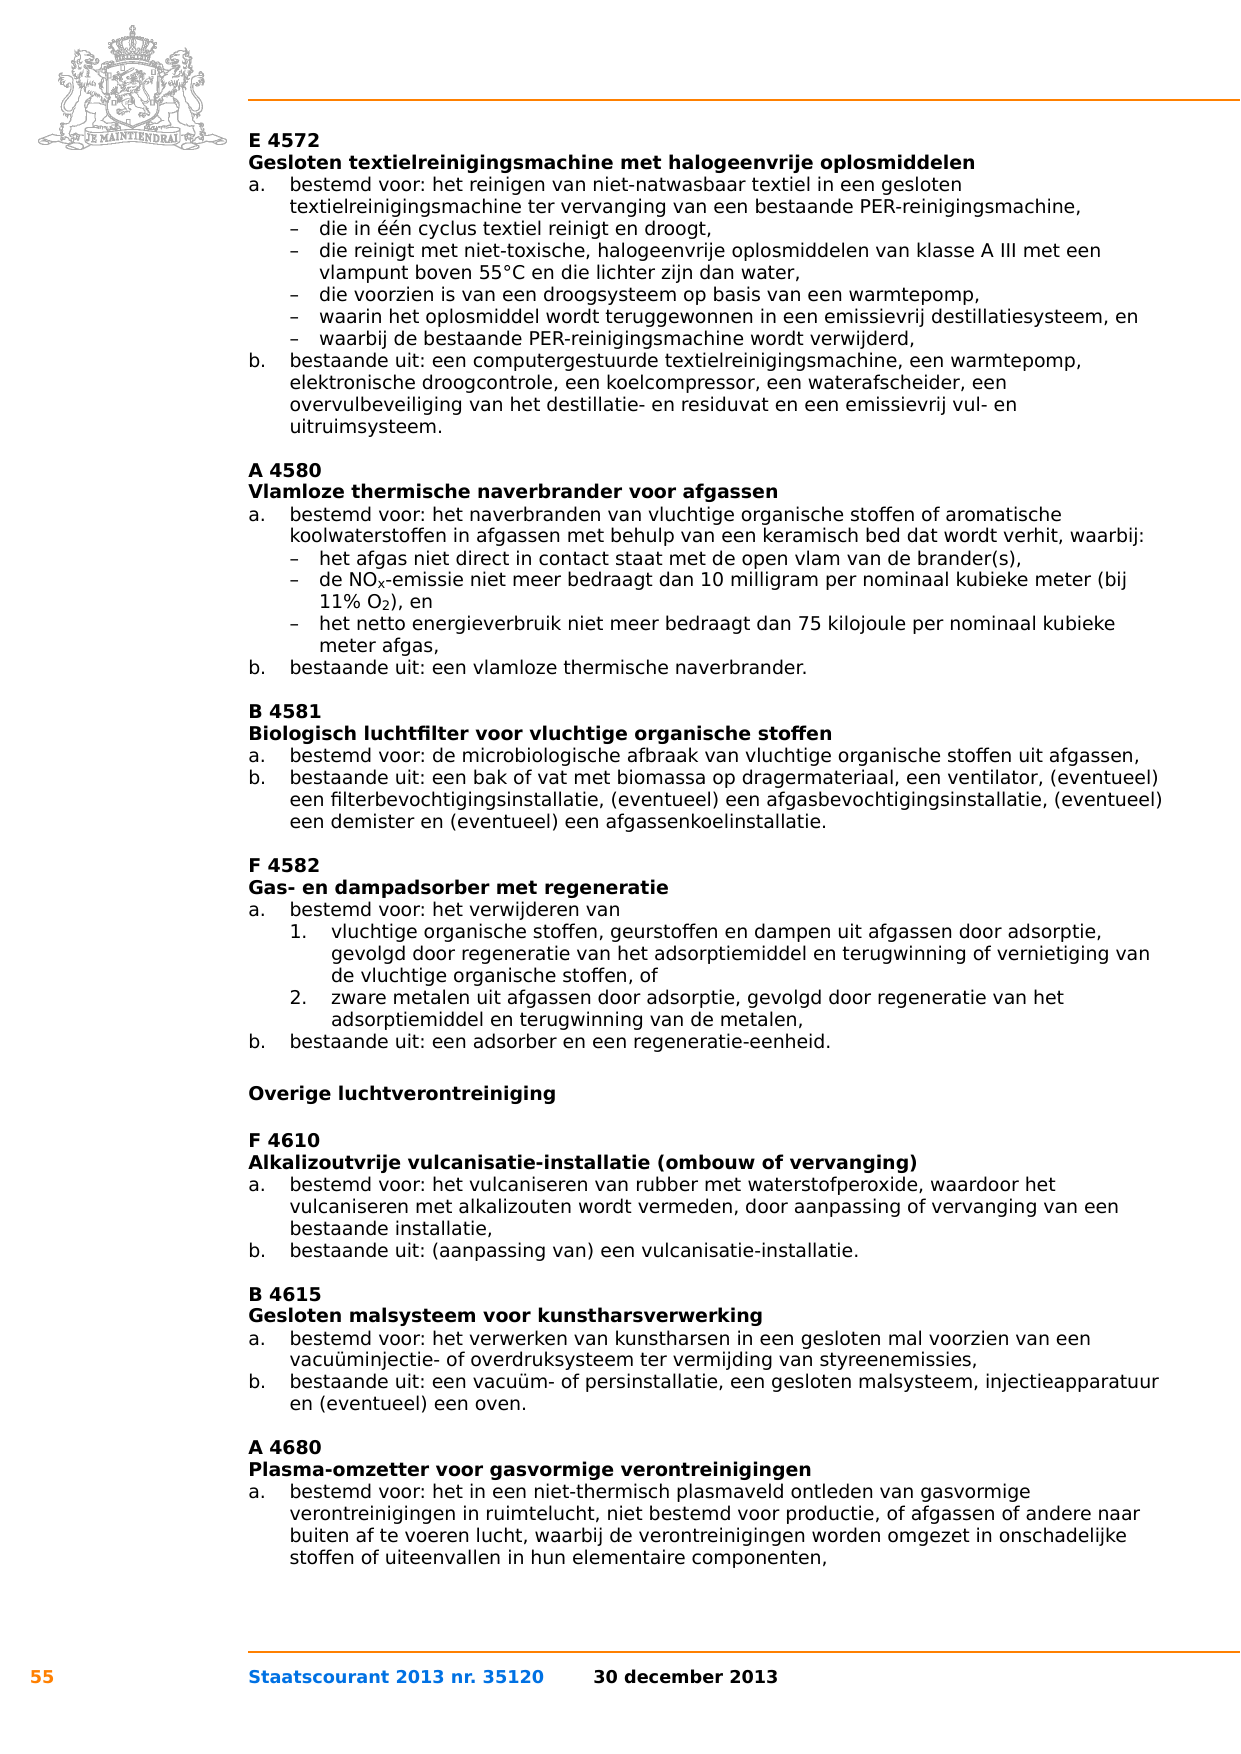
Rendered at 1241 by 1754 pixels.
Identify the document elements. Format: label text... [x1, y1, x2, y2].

text b. bestaande uit: een vlamloze thermische naverbrander. [248, 657, 1163, 679]
text B 4615 [248, 1283, 1163, 1305]
text F 4582 [248, 855, 1163, 877]
text a. bestemd voor: de microbiologische afbraak van vluchtige organische stoffen uit afgassen, [248, 745, 1163, 767]
text a. bestemd voor: het vulcaniseren van rubber met waterstofperoxide, waardoor het vulcaniseren met alkalizouten wordt vermeden, door aanpassing of vervanging van een bestaande installatie, [248, 1174, 1163, 1239]
text Alkalizoutvrije vulcanisatie-installatie (ombouw of vervanging) [248, 1152, 1163, 1174]
text – de NOx-emissie niet meer bedraagt dan 10 milligram per nominaal kubieke meter (bij 11% O2), en [289, 569, 1163, 613]
text – waarbij de bestaande PER-reinigingsmachine wordt verwijderd, [289, 328, 1163, 350]
text a. bestemd voor: het in een niet-thermisch plasmaveld ontleden van gasvormige verontreinigingen in ruimtelucht, niet bestemd voor productie, of afgassen of andere naar buiten af te voeren lucht, waarbij de verontreinigingen worden omgezet in onschadelijke stoffen of uiteenvallen in hun elementaire componenten, [248, 1481, 1163, 1569]
text B 4581 [248, 701, 1163, 723]
text 2. zware metalen uit afgassen door adsorptie, gevolgd door regeneratie van het adsorptiemiddel en terugwinning van de metalen, [289, 987, 1163, 1031]
subtitle Overige luchtverontreiniging [248, 1083, 1163, 1105]
text b. bestaande uit: een vacuüm- of persinstallatie, een gesloten malsysteem, injectieapparatuur en (eventueel) een oven. [248, 1371, 1163, 1415]
text Biologisch luchtfilter voor vluchtige organische stoffen [248, 723, 1163, 745]
text Vlamloze thermische naverbrander voor afgassen [248, 481, 1163, 503]
picture [38, 25, 227, 150]
text a. bestemd voor: het reinigen van niet-natwasbaar textiel in een gesloten textielreinigingsmachine ter vervanging van een bestaande PER-reinigingsmachine, [248, 174, 1163, 218]
text b. bestaande uit: een adsorber en een regeneratie-eenheid. [248, 1031, 1163, 1053]
text b. bestaande uit: een computergestuurde textielreinigingsmachine, een warmtepomp, elektronische droogcontrole, een koelcompressor, een waterafscheider, een overvulbeveiliging van het destillatie- en residuvat en een emissievrij vul- en uitruimsysteem. [248, 350, 1163, 438]
text – het netto energieverbruik niet meer bedraagt dan 75 kilojoule per nominaal kubieke meter afgas, [289, 613, 1163, 657]
text Gesloten malsysteem voor kunstharsverwerking [248, 1305, 1163, 1327]
text F 4610 [248, 1130, 1163, 1152]
text a. bestemd voor: het verwijderen van [248, 899, 1163, 921]
text b. bestaande uit: een bak of vat met biomassa op dragermateriaal, een ventilator, (eventueel) een filterbevochtigingsinstallatie, (eventueel) een afgasbevochtigingsinstallatie, (eventueel) een demister en (eventueel) een afgassenkoelinstallatie. [248, 767, 1163, 833]
text – die in één cyclus textiel reinigt en droogt, [289, 218, 1163, 240]
text Gas- en dampadsorber met regeneratie [248, 877, 1163, 899]
text b. bestaande uit: (aanpassing van) een vulcanisatie-installatie. [248, 1239, 1163, 1262]
text a. bestemd voor: het naverbranden van vluchtige organische stoffen of aromatische koolwaterstoffen in afgassen met behulp van een keramisch bed dat wordt verhit, waarbij: [248, 503, 1163, 547]
text – het afgas niet direct in contact staat met de open vlam van de brander(s), [289, 547, 1163, 569]
text Plasma-omzetter voor gasvormige verontreinigingen [248, 1459, 1163, 1481]
text – die voorzien is van een droogsysteem op basis van een warmtepomp, [289, 284, 1163, 306]
text a. bestemd voor: het verwerken van kunstharsen in een gesloten mal voorzien van een vacuüminjectie- of overdruksysteem ter vermijding van styreenemissies, [248, 1327, 1163, 1371]
text – die reinigt met niet-toxische, halogeenvrije oplosmiddelen van klasse A III met een vlampunt boven 55°C en die lichter zijn dan water, [289, 240, 1163, 284]
text Gesloten textielreinigingsmachine met halogeenvrije oplosmiddelen [248, 152, 1163, 174]
text A 4680 [248, 1437, 1163, 1459]
text A 4580 [248, 459, 1163, 481]
text E 4572 [248, 130, 1163, 152]
text – waarin het oplosmiddel wordt teruggewonnen in een emissievrij destillatiesysteem, en [289, 306, 1163, 328]
text 1. vluchtige organische stoffen, geurstoffen en dampen uit afgassen door adsorptie, gevolgd door regeneratie van het adsorptiemiddel en terugwinning of vernietiging van de vluchtige organische stoffen, of [289, 921, 1163, 987]
